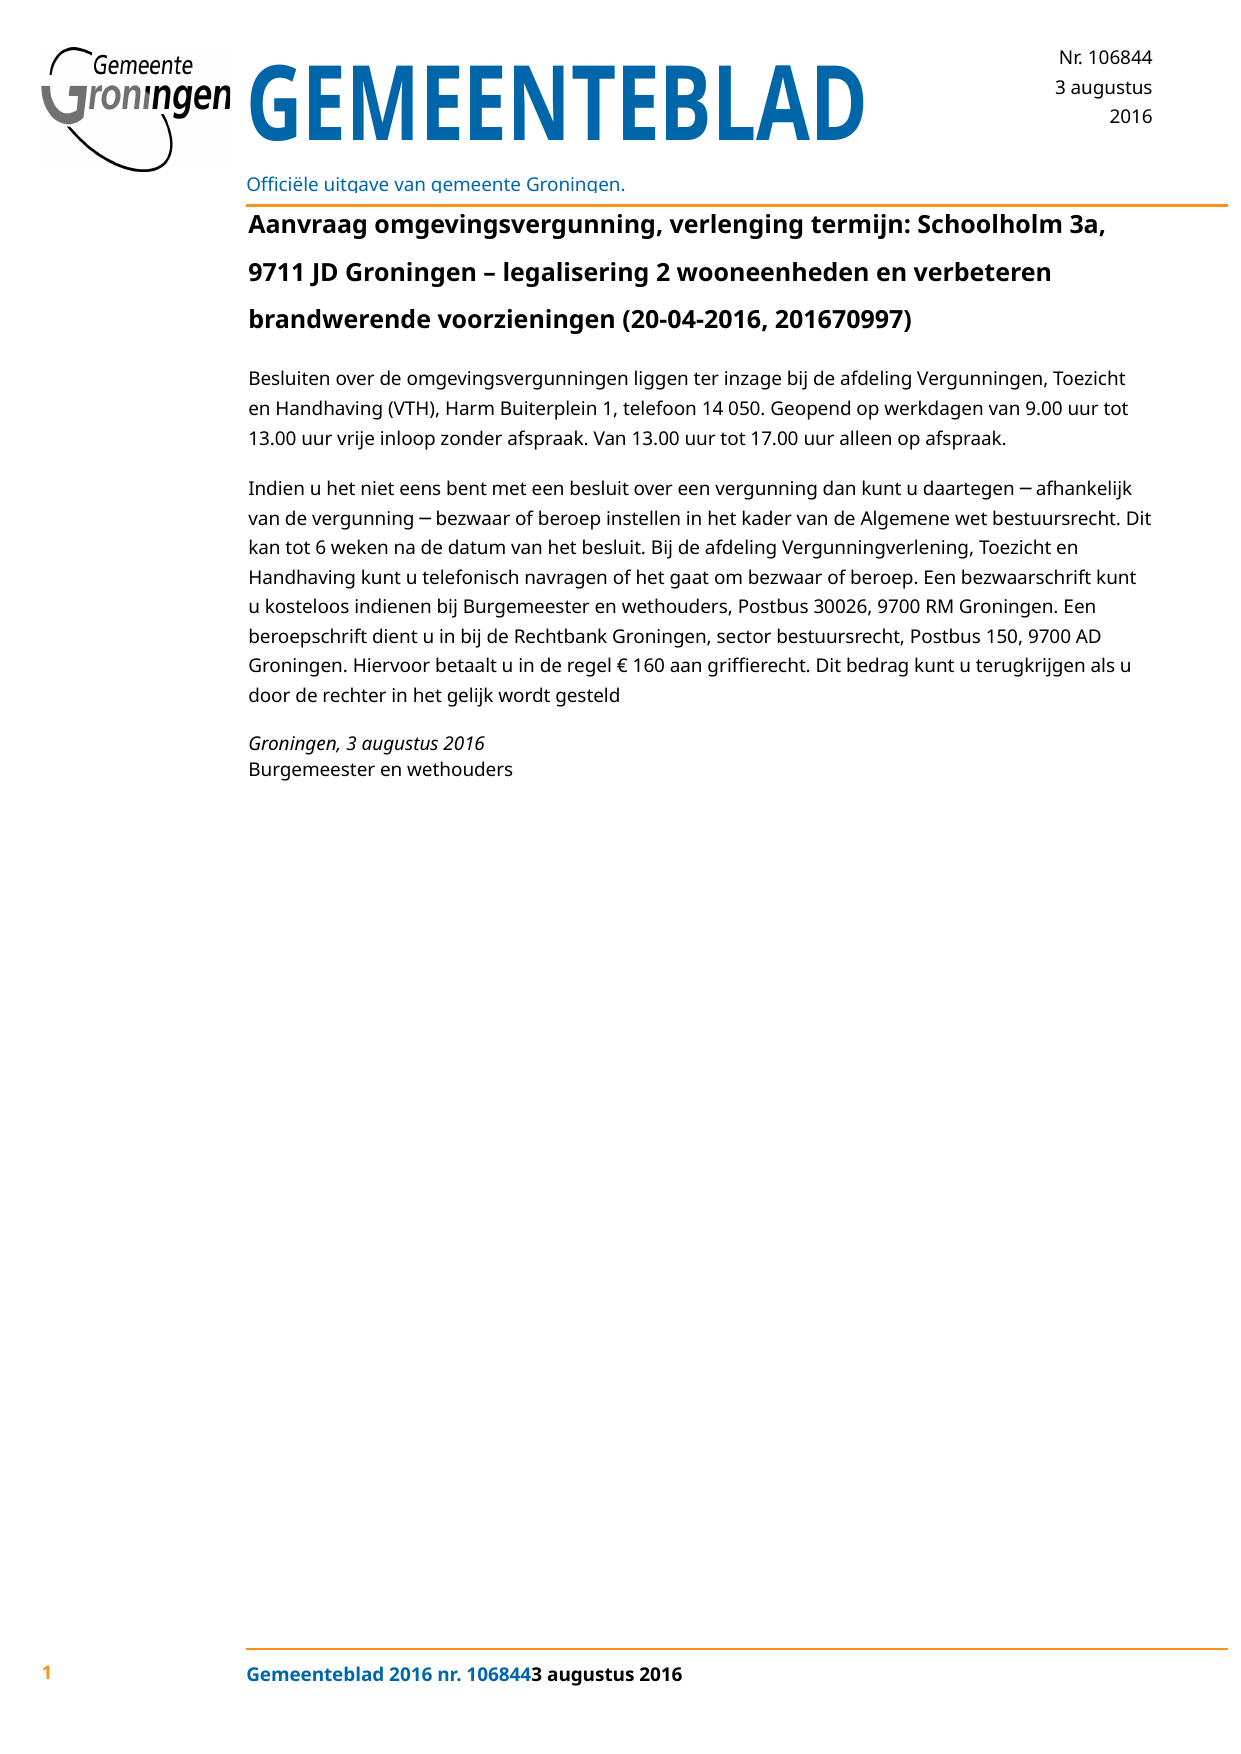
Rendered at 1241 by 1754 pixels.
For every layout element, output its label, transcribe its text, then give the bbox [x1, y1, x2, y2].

text Burgemeester en wethouders [248, 756, 1152, 781]
text Groningen, 3 augustus 2016 [248, 730, 1152, 756]
text Indien u het niet eens bent met een besluit over een vergunning dan kunt u daartegen ─ afhankelijk van de vergunning ─ bezwaar of beroep instellen in het kader van de Algemene wet bestuursrecht. Dit kan tot 6 weken na de datum van het besluit. Bij de afdeling Vergunningverlening, Toezicht en Handhaving kunt u telefonisch navragen of het gaat om bezwaar of beroep. Een bezwaarschrift kunt u kosteloos indienen bij Burgemeester en wethouders, Postbus 30026, 9700 RM Groningen. Een beroepschrift dient u in bij de Rechtbank Groningen, sector bestuursrecht, Postbus 150, 9700 AD Groningen. Hiervoor betaalt u in de regel € 160 aan griffierecht. Dit bedrag kunt u terugkrijgen als u door de rechter in het gelijk wordt gesteld [248, 475, 1152, 708]
text Besluiten over de omgevingsvergunningen liggen ter inzage bij de afdeling Vergunningen, Toezicht en Handhaving (VTH), Harm Buiterplein 1, telefoon 14 050. Geopend op werkdagen van 9.00 uur tot 13.00 uur vrije inloop zonder afspraak. Van 13.00 uur tot 17.00 uur alleen op afspraak. [248, 366, 1152, 450]
text Aanvraag omgevingsvergunning, verlenging termijn: Schoolholm 3a, 9711 JD Groningen – legalisering 2 wooneenheden en verbeteren brandwerende voorzieningen (20-04-2016, 201670997) [248, 207, 1152, 336]
picture [41, 47, 231, 172]
